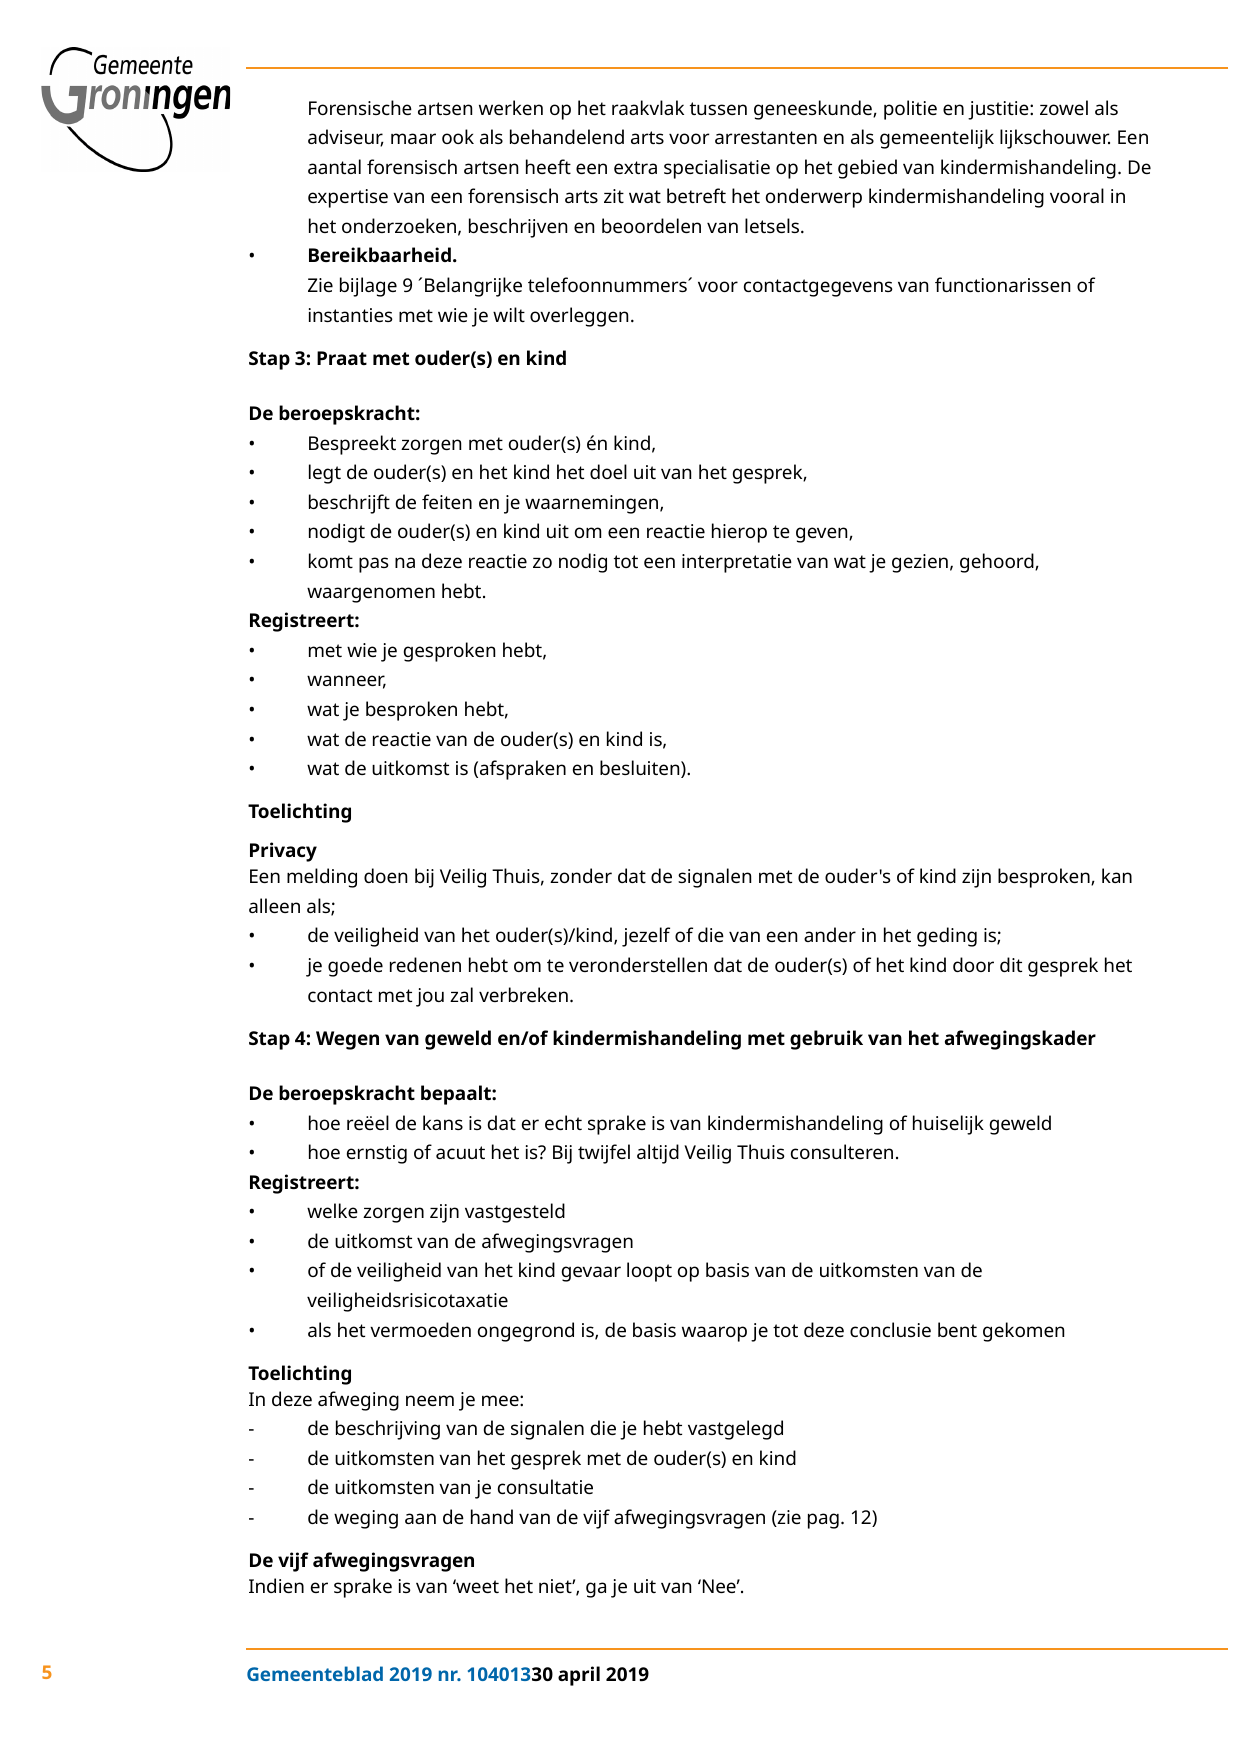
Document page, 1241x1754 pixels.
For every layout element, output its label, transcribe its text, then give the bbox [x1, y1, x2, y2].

list als het vermoeden ongegrond is, de basis waarop je tot deze conclusie bent gekomen [248, 1317, 1152, 1343]
list hoe reëel de kans is dat er echt sprake is van kindermishandeling of huiselijk geweld [248, 1110, 1152, 1136]
text Registreert: [248, 1169, 1152, 1195]
list Bespreekt zorgen met ouder(s) én kind, [248, 430, 1152, 456]
list de veiligheid van het ouder(s)/kind, jezelf of die van een ander in het geding is; [248, 923, 1152, 948]
list de uitkomsten van je consultatie [248, 1474, 1152, 1500]
list komt pas na deze reactie zo nodig tot een interpretatie van wat je gezien, gehoord, waargenomen hebt. [248, 548, 1152, 603]
list wat de uitkomst is (afspraken en besluiten). [248, 755, 1152, 781]
list de uitkomsten van het gesprek met de ouder(s) en kind [248, 1445, 1152, 1471]
picture [41, 47, 231, 172]
list welke zorgen zijn vastgesteld [248, 1198, 1152, 1224]
list wat de reactie van de ouder(s) en kind is, [248, 726, 1152, 751]
text In deze afweging neem je mee: [248, 1386, 1152, 1411]
text Privacy [248, 838, 1152, 863]
list nodigt de ouder(s) en kind uit om een reactie hierop te geven, [248, 519, 1152, 544]
text Toelichting [248, 798, 1152, 824]
text Registreert: [248, 607, 1152, 633]
list of de veiligheid van het kind gevaar loopt op basis van de uitkomsten van de veiligheidsrisicotaxatie [248, 1258, 1152, 1313]
list beschrijft de feiten en je waarnemingen, [248, 489, 1152, 515]
text Stap 3: Praat met ouder(s) en kind [248, 345, 1152, 371]
list met wie je gesproken hebt, [248, 637, 1152, 663]
list je goede redenen hebt om te veronderstellen dat de ouder(s) of het kind door dit gesprek het contact met jou zal verbreken. [248, 952, 1152, 1007]
list wanneer, [248, 667, 1152, 692]
text De vijf afwegingsvragen [248, 1547, 1152, 1573]
text Indien er sprake is van ‘weet het niet’, ga je uit van ‘Nee’. [248, 1573, 1152, 1599]
list Forensische artsen werken op het raakvlak tussen geneeskunde, politie en justitie: zowel als adviseur, maar ook als behandelend arts voor arrestanten en als gemeentelijk lijkschouwer. Een aantal forensisch artsen heeft een extra specialisatie op het gebied van kindermishandeling. De expertise van een forensisch arts zit wat betreft het onderwerp kindermishandeling vooral in het onderzoeken, beschrijven en beoordelen van letsels. [248, 95, 1152, 239]
list Bereikbaarheid. [248, 243, 1152, 268]
list de weging aan de hand van de vijf afwegingsvragen (zie pag. 12) [248, 1504, 1152, 1530]
text Stap 4: Wegen van geweld en/of kindermishandeling met gebruik van het afwegingskader [248, 1025, 1152, 1051]
list de beschrijving van de signalen die je hebt vastgelegd [248, 1415, 1152, 1441]
text Een melding doen bij Veilig Thuis, zonder dat de signalen met de ouder's of kind zijn besproken, kan alleen als; [248, 863, 1152, 919]
list legt de ouder(s) en het kind het doel uit van het gesprek, [248, 459, 1152, 485]
list hoe ernstig of acuut het is? Bij twijfel altijd Veilig Thuis consulteren. [248, 1139, 1152, 1165]
text Toelichting [248, 1360, 1152, 1386]
text De beroepskracht: [248, 400, 1152, 426]
list wat je besproken hebt, [248, 696, 1152, 722]
list de uitkomst van de afwegingsvragen [248, 1228, 1152, 1254]
text De beroepskracht bepaalt: [248, 1080, 1152, 1106]
list Zie bijlage 9 ´Belangrijke telefoonnummers´ voor contactgegevens van functionarissen of instanties met wie je wilt overleggen. [248, 272, 1152, 328]
